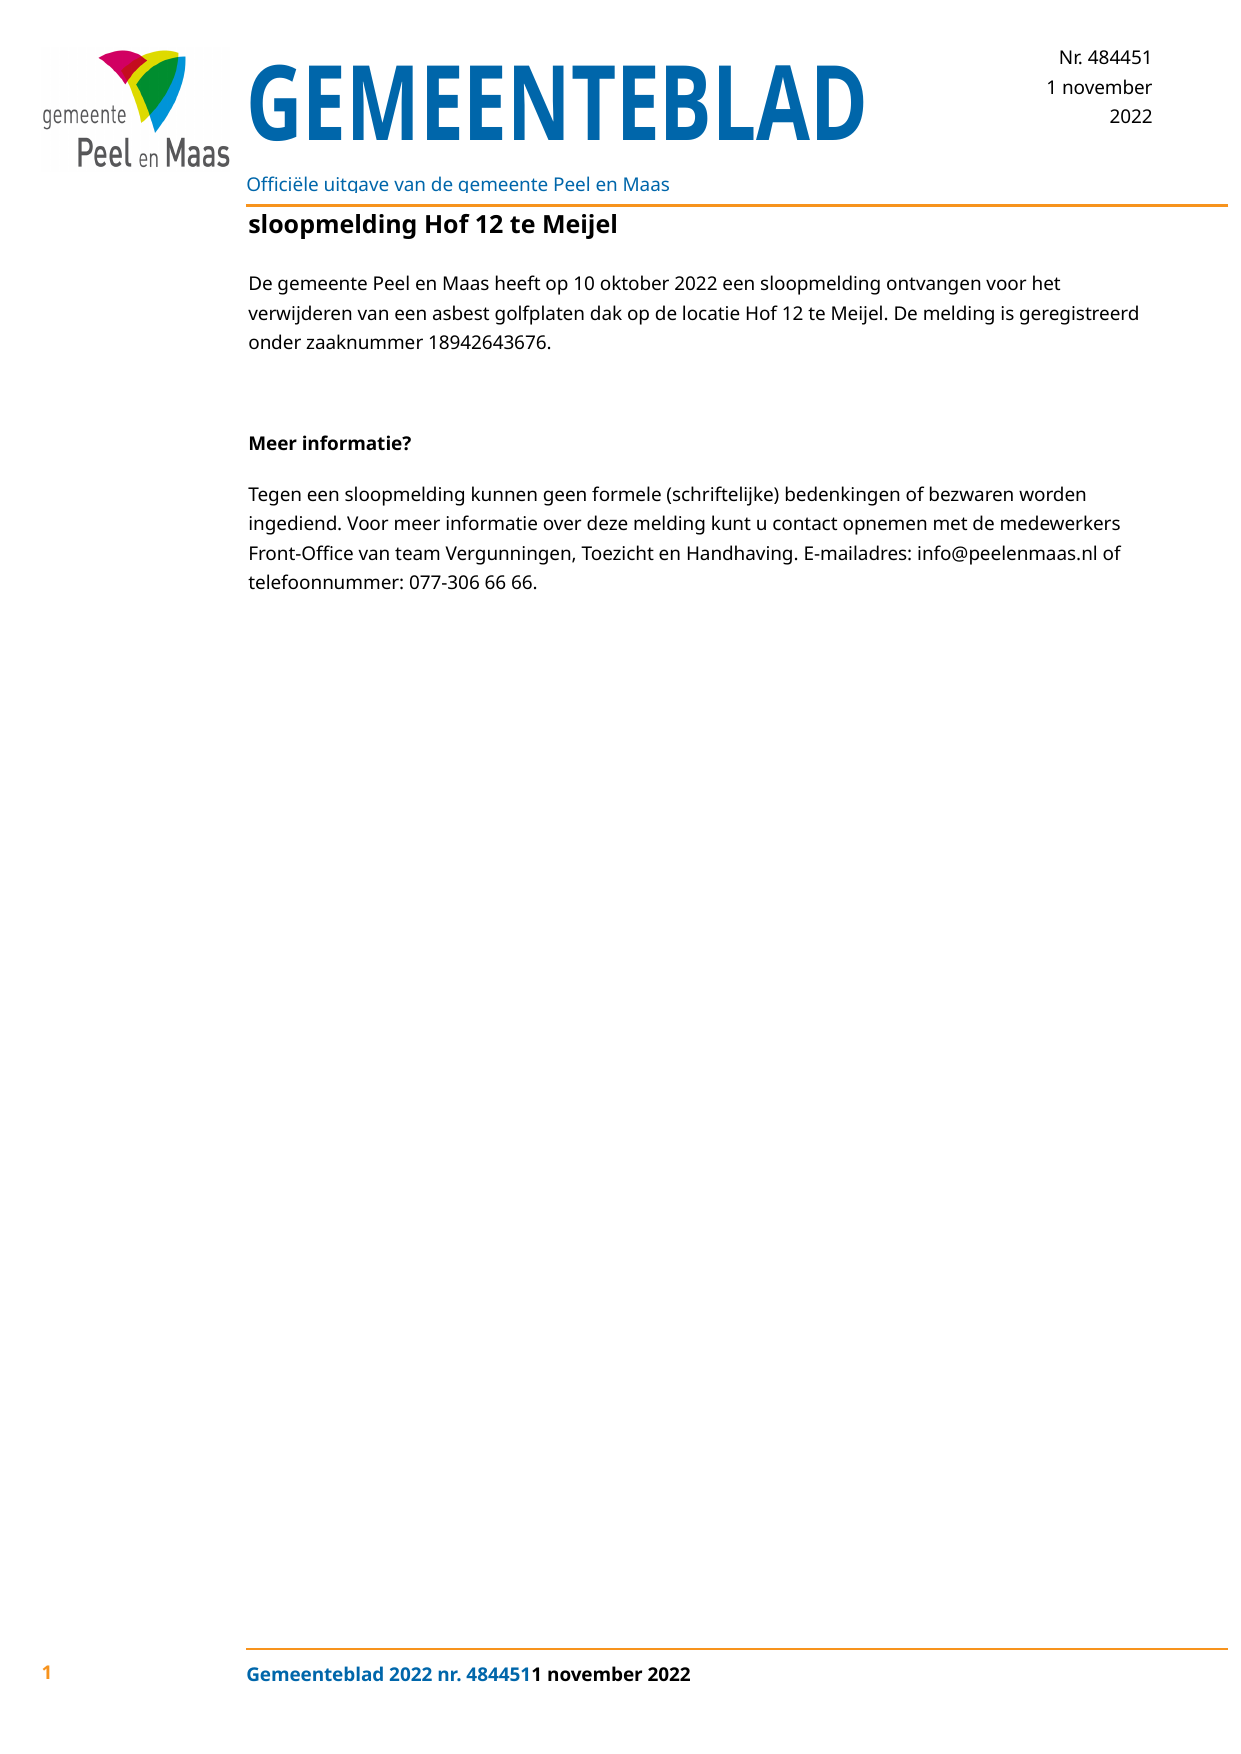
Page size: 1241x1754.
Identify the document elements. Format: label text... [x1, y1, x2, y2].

text Meer informatie? [248, 430, 1152, 456]
text sloopmelding Hof 12 te Meijel [248, 207, 1152, 241]
picture [41, 47, 231, 172]
text De gemeente Peel en Maas heeft op 10 oktober 2022 een sloopmelding ontvangen voor het verwijderen van een asbest golfplaten dak op de locatie Hof 12 te Meijel. De melding is geregistreerd onder zaaknummer 18942643676. [248, 270, 1152, 355]
text Tegen een sloopmelding kunnen geen formele (schriftelijke) bedenkingen of bezwaren worden ingediend. Voor meer informatie over deze melding kunt u contact opnemen met de medewerkers Front-Office van team Vergunningen, Toezicht en Handhaving. E-mailadres: info@peelenmaas.nl of telefoonnummer: 077-306 66 66. [248, 481, 1152, 595]
